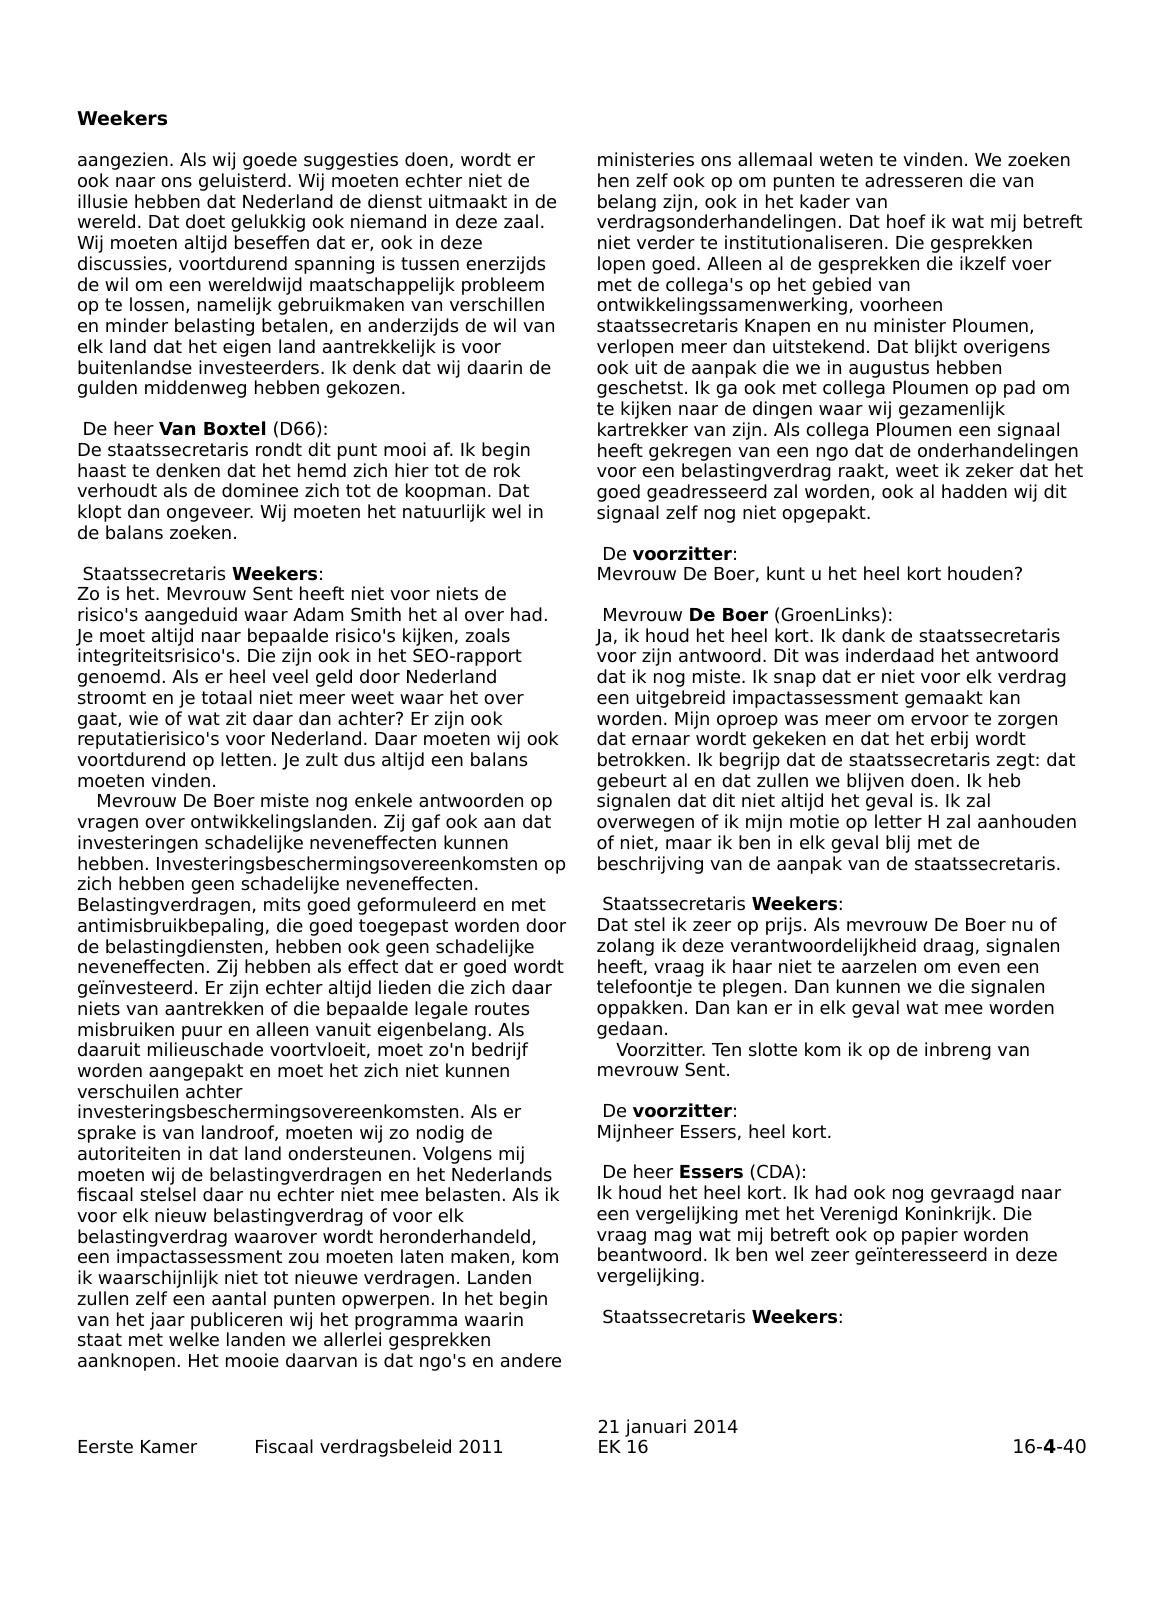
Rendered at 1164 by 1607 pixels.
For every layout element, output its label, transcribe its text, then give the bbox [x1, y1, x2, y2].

text De heer Essers (CDA): [596, 1162, 1087, 1183]
text Staatssecretaris Weekers: [596, 894, 1087, 915]
text De voorzitter: [596, 543, 1087, 564]
text Mevrouw De Boer, kunt u het heel kort houden? [596, 564, 1087, 585]
text Mijnheer Essers, heel kort. [596, 1122, 1087, 1142]
text Voorzitter. Ten slotte kom ik op de inbreng van mevrouw Sent. [596, 1039, 1087, 1081]
text Mevrouw De Boer (GroenLinks): [596, 605, 1087, 626]
text Zo is het. Mevrouw Sent heeft niet voor niets de risico's aangeduid waar Adam Smith het al over had. Je moet altijd naar bepaalde risico's kijken, zoals integriteitsrisico's. Die zijn ook in het SEO-rapport genoemd. Als er heel veel geld door Nederland stroomt en je totaal niet meer weet waar het over gaat, wie of wat zit daar dan achter? Er zijn ook reputatierisico's voor Nederland. Daar moeten wij ook voortdurend op letten. Je zult dus altijd een balans moeten vinden. [77, 584, 567, 791]
text Dat stel ik zeer op prijs. Als mevrouw De Boer nu of zolang ik deze verantwoordelijkheid draag, signalen heeft, vraag ik haar niet te aarzelen om even een telefoontje te plegen. Dan kunnen we die signalen oppakken. Dan kan er in elk geval wat mee worden gedaan. [596, 915, 1087, 1039]
text De heer Van Boxtel (D66): [77, 419, 567, 440]
text aangezien. Als wij goede suggesties doen, wordt er ook naar ons geluisterd. Wij moeten echter niet de illusie hebben dat Nederland de dienst uitmaakt in de wereld. Dat doet gelukkig ook niemand in deze zaal. Wij moeten altijd beseffen dat er, ook in deze discussies, voortdurend spanning is tussen enerzijds de wil om een wereldwijd maatschappelijk probleem op te lossen, namelijk gebruikmaken van verschillen en minder belasting betalen, en anderzijds de wil van elk land dat het eigen land aantrekkelijk is voor buitenlandse investeerders. Ik denk dat wij daarin de gulden middenweg hebben gekozen. [77, 150, 567, 399]
text Staatssecretaris Weekers: [596, 1307, 1087, 1327]
text Ja, ik houd het heel kort. Ik dank de staatssecretaris voor zijn antwoord. Dit was inderdaad het antwoord dat ik nog miste. Ik snap dat er niet voor elk verdrag een uitgebreid impactassessment gemaakt kan worden. Mijn oproep was meer om ervoor te zorgen dat ernaar wordt gekeken en dat het erbij wordt betrokken. Ik begrijp dat de staatssecretaris zegt: dat gebeurt al en dat zullen we blijven doen. Ik heb signalen dat dit niet altijd het geval is. Ik zal overwegen of ik mijn motie op letter H zal aanhouden of niet, maar ik ben in elk geval blij met de beschrijving van de aanpak van de staatssecretaris. [596, 626, 1087, 874]
text De voorzitter: [596, 1101, 1087, 1122]
text Ik houd het heel kort. Ik had ook nog gevraagd naar een vergelijking met het Verenigd Koninkrijk. Die vraag mag wat mij betreft ook op papier worden beantwoord. Ik ben wel zeer geïnteresseerd in deze vergelijking. [596, 1183, 1087, 1287]
text Staatssecretaris Weekers: [77, 563, 567, 584]
text De staatssecretaris rondt dit punt mooi af. Ik begin haast te denken dat het hemd zich hier tot de rok verhoudt als de dominee zich tot de koopman. Dat klopt dan ongeveer. Wij moeten het natuurlijk wel in de balans zoeken. [77, 440, 567, 543]
text ministeries ons allemaal weten te vinden. We zoeken hen zelf ook op om punten te adresseren die van belang zijn, ook in het kader van verdragsonderhandelingen. Dat hoef ik wat mij betreft niet verder te institutionaliseren. Die gesprekken lopen goed. Alleen al de gesprekken die ikzelf voer met de collega's op het gebied van ontwikkelingssamenwerking, voorheen staatssecretaris Knapen en nu minister Ploumen, verlopen meer dan uitstekend. Dat blijkt overigens ook uit de aanpak die we in augustus hebben geschetst. Ik ga ook met collega Ploumen op pad om te kijken naar de dingen waar wij gezamenlijk kartrekker van zijn. Als collega Ploumen een signaal heeft gekregen van een ngo dat de onderhandelingen voor een belastingverdrag raakt, weet ik zeker dat het goed geadresseerd zal worden, ook al hadden wij dit signaal zelf nog niet opgepakt. [596, 150, 1087, 523]
text Mevrouw De Boer miste nog enkele antwoorden op vragen over ontwikkelingslanden. Zij gaf ook aan dat investeringen schadelijke neveneffecten kunnen hebben. Investeringsbeschermingsovereenkomsten op zich hebben geen schadelijke neveneffecten. Belastingverdragen, mits goed geformuleerd en met antimisbruikbepaling, die goed toegepast worden door de belastingdiensten, hebben ook geen schadelijke neveneffecten. Zij hebben als effect dat er goed wordt geïnvesteerd. Er zijn echter altijd lieden die zich daar niets van aantrekken of die bepaalde legale routes misbruiken puur en alleen vanuit eigenbelang. Als daaruit milieuschade voortvloeit, moet zo'n bedrijf worden aangepakt en moet het zich niet kunnen verschuilen achter investeringsbeschermingsovereenkomsten. Als er sprake is van landroof, moeten wij zo nodig de autoriteiten in dat land ondersteunen. Volgens mij moeten wij de belastingverdragen en het Nederlands fiscaal stelsel daar nu echter niet mee belasten. Als ik voor elk nieuw belastingverdrag of voor elk belastingverdrag waarover wordt heronderhandeld, een impactassessment zou moeten laten maken, kom ik waarschijnlijk niet tot nieuwe verdragen. Landen zullen zelf een aantal punten opwerpen. In het begin van het jaar publiceren wij het programma waarin staat met welke landen we allerlei gesprekken aanknopen. Het mooie daarvan is dat ngo's en andere [77, 791, 567, 1372]
